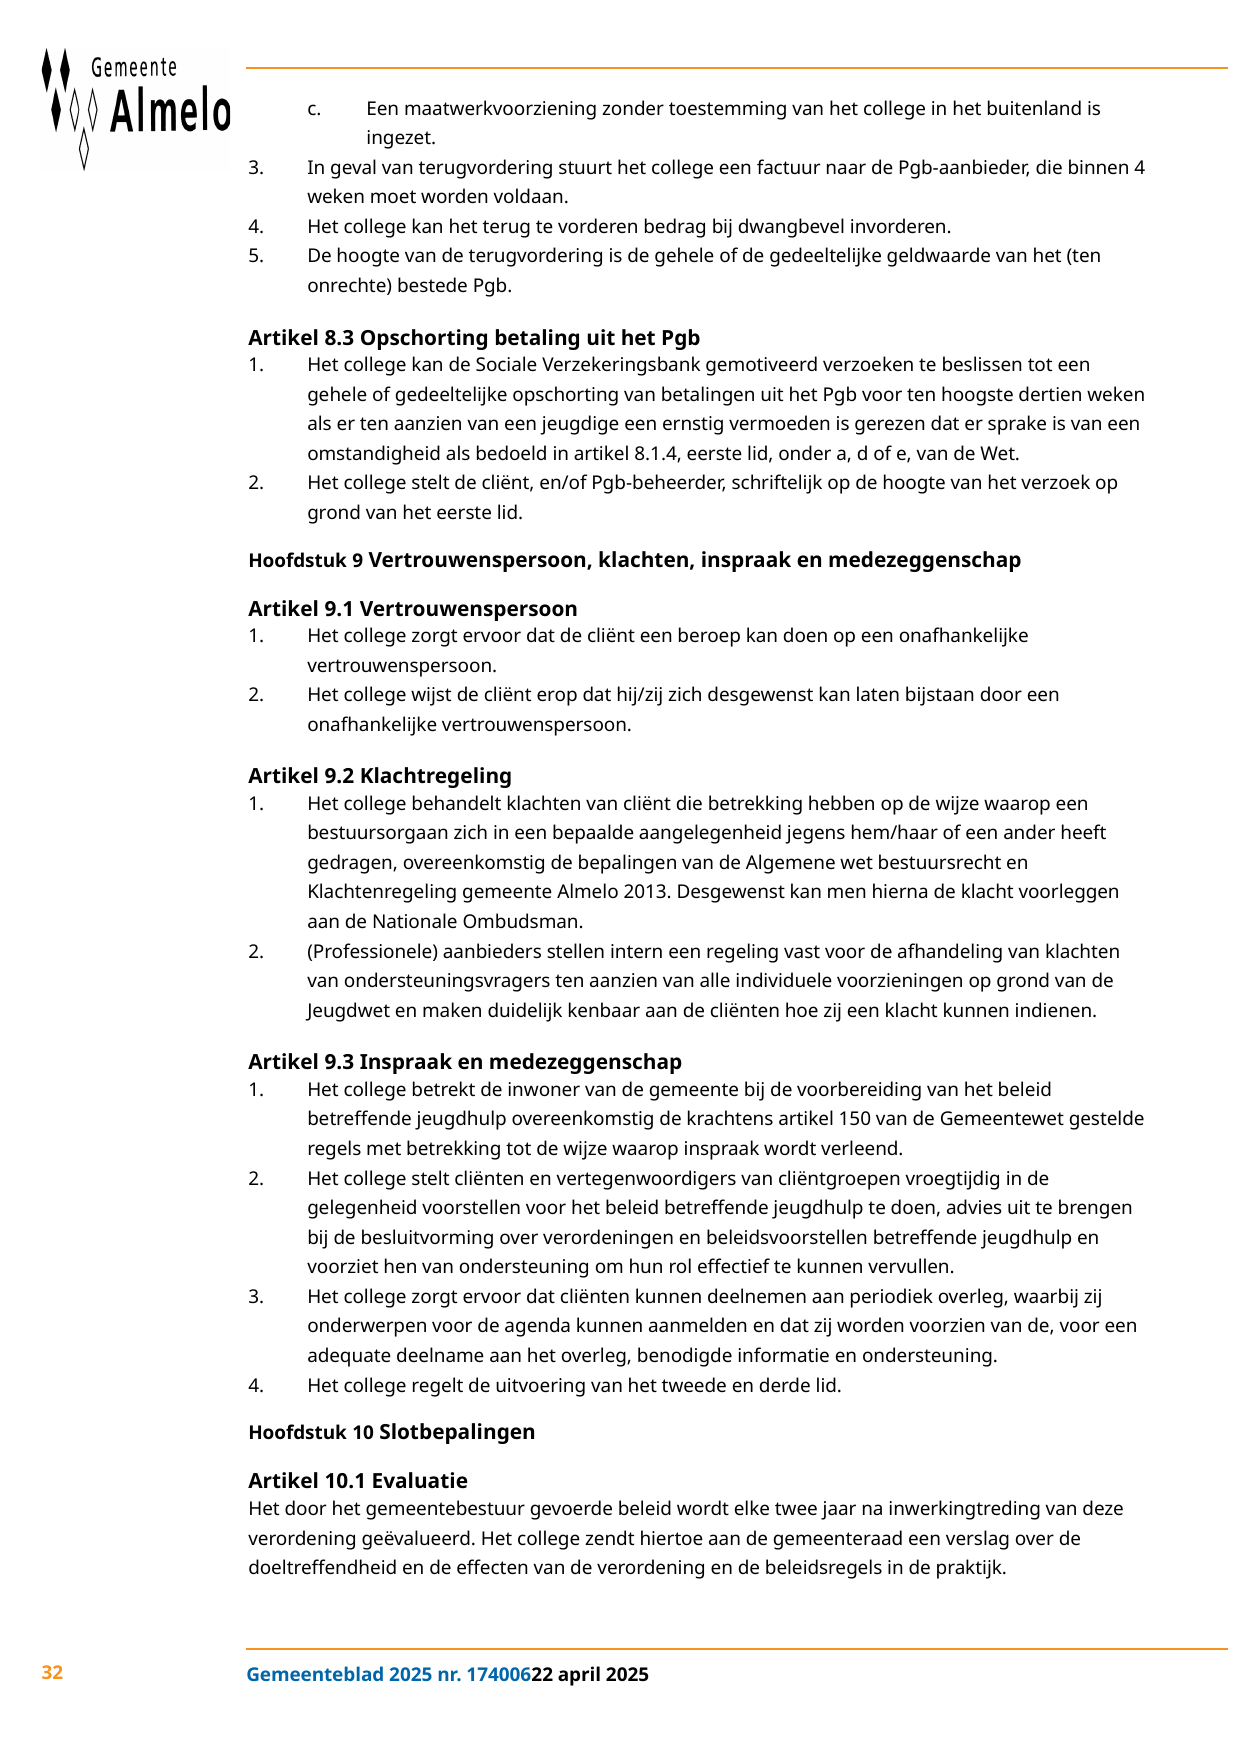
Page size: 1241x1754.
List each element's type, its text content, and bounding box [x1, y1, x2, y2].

text Artikel 9.3 Inspraak en medezeggenschap [248, 1047, 1152, 1076]
text Artikel 10.1 Evaluatie [248, 1467, 1152, 1495]
list De hoogte van de terugvordering is de gehele of de gedeeltelijke geldwaarde van het (ten onrechte) bestede Pgb. [248, 243, 1152, 298]
text Artikel 8.3 Opschorting betaling uit het Pgb [248, 323, 1152, 351]
text Het door het gemeentebestuur gevoerde beleid wordt elke twee jaar na inwerkingtreding van deze verordening geëvalueerd. Het college zendt hiertoe aan de gemeenteraad een verslag over de doeltreffendheid en de effecten van de verordening en de beleidsregels in de praktijk. [248, 1495, 1152, 1580]
list Het college behandelt klachten van cliënt die betrekking hebben op de wijze waarop een bestuursorgaan zich in een bepaalde aangelegenheid jegens hem/haar of een ander heeft gedragen, overeenkomstig de bepalingen van de Algemene wet bestuursrecht en Klachtenregeling gemeente Almelo 2013. Desgewenst kan men hierna de klacht voorleggen aan de Nationale Ombudsman. [248, 790, 1152, 934]
list Het college zorgt ervoor dat cliënten kunnen deelnemen aan periodiek overleg, waarbij zij onderwerpen voor de agenda kunnen aanmelden en dat zij worden voorzien van de, voor een adequate deelname aan het overleg, benodigde informatie en ondersteuning. [248, 1283, 1152, 1368]
list Het college stelt cliënten en vertegenwoordigers van cliëntgroepen vroegtijdig in de gelegenheid voorstellen voor het beleid betreffende jeugdhulp te doen, advies uit te brengen bij de besluitvorming over verordeningen en beleidsvoorstellen betreffende jeugdhulp en voorziet hen van ondersteuning om hun rol effectief te kunnen vervullen. [248, 1165, 1152, 1279]
list Het college kan het terug te vorderen bedrag bij dwangbevel invorderen. [248, 213, 1152, 239]
list Het college wijst de cliënt erop dat hij/zij zich desgewenst kan laten bijstaan door een onafhankelijke vertrouwenspersoon. [248, 682, 1152, 737]
list Het college stelt de cliënt, en/of Pgb-beheerder, schriftelijk op de hoogte van het verzoek op grond van het eerste lid. [248, 469, 1152, 525]
text Hoofdstuk 10 Slotbepalingen [248, 1417, 1152, 1446]
list Het college zorgt ervoor dat de cliënt een beroep kan doen op een onafhankelijke vertrouwenspersoon. [248, 622, 1152, 678]
list In geval van terugvordering stuurt het college een factuur naar de Pgb-aanbieder, die binnen 4 weken moet worden voldaan. [248, 154, 1152, 209]
list Het college betrekt de inwoner van de gemeente bij de voorbereiding van het beleid betreffende jeugdhulp overeenkomstig de krachtens artikel 150 van de Gemeentewet gestelde regels met betrekking tot de wijze waarop inspraak wordt verleend. [248, 1076, 1152, 1161]
list (Professionele) aanbieders stellen intern een regeling vast voor de afhandeling van klachten van ondersteuningsvragers ten aanzien van alle individuele voorzieningen op grond van de Jeugdwet en maken duidelijk kenbaar aan de cliënten hoe zij een klacht kunnen indienen. [248, 938, 1152, 1023]
picture [41, 47, 231, 172]
list Het college regelt de uitvoering van het tweede en derde lid. [248, 1372, 1152, 1397]
text Hoofdstuk 9 Vertrouwenspersoon, klachten, inspraak en medezeggenschap [248, 545, 1152, 573]
text Artikel 9.1 Vertrouwenspersoon [248, 594, 1152, 622]
list Een maatwerkvoorziening zonder toestemming van het college in het buitenland is ingezet. [307, 95, 1152, 150]
list Het college kan de Sociale Verzekeringsbank gemotiveerd verzoeken te beslissen tot een gehele of gedeeltelijke opschorting van betalingen uit het Pgb voor ten hoogste dertien weken als er ten aanzien van een jeugdige een ernstig vermoeden is gerezen dat er sprake is van een omstandigheid als bedoeld in artikel 8.1.4, eerste lid, onder a, d of e, van de Wet. [248, 351, 1152, 466]
text Artikel 9.2 Klachtregeling [248, 762, 1152, 790]
